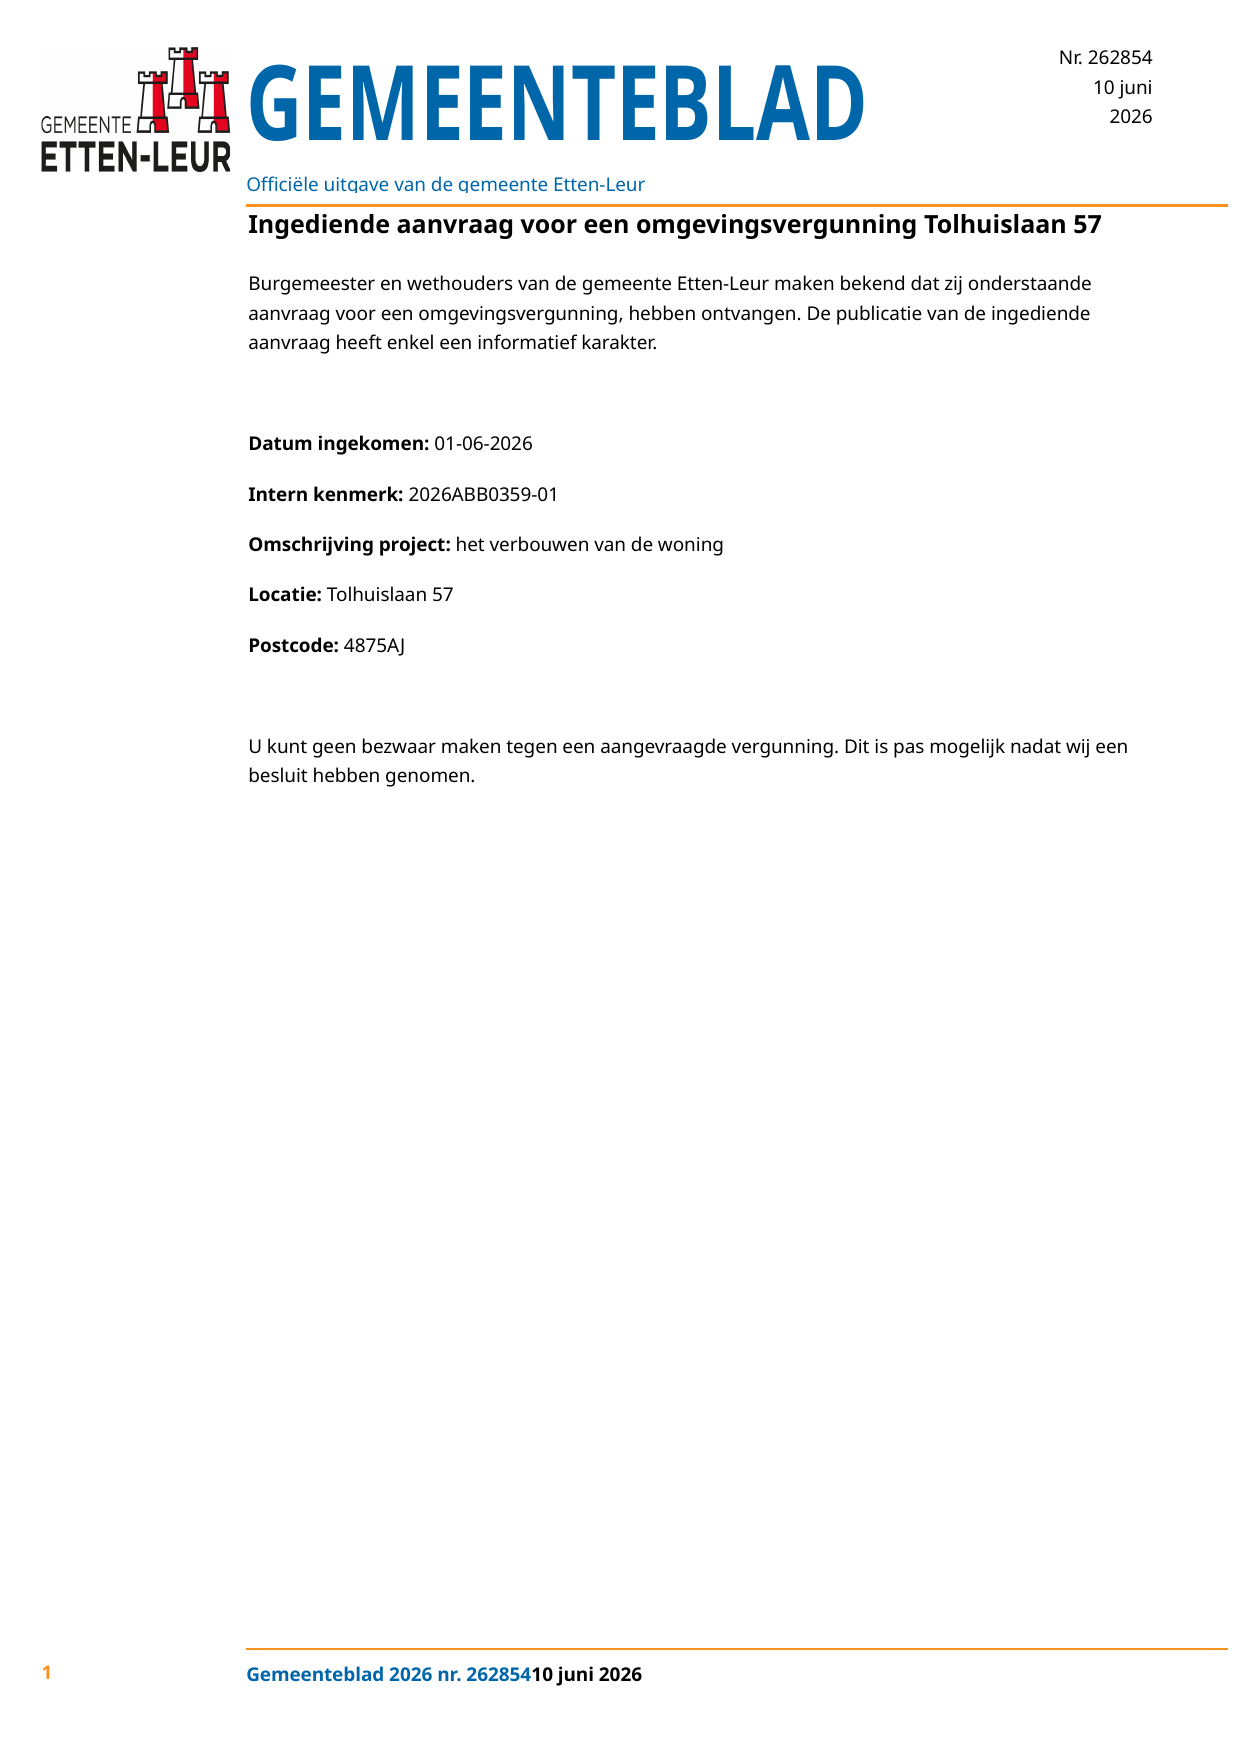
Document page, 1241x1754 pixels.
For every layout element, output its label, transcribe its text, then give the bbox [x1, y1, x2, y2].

picture [41, 47, 231, 172]
text Ingediende aanvraag voor een omgevingsvergunning Tolhuislaan 57 [248, 207, 1152, 241]
text Datum ingekomen: 01-06-2026 [248, 430, 1152, 456]
text Intern kenmerk: 2026ABB0359-01 [248, 481, 1152, 506]
text U kunt geen bezwaar maken tegen een aangevraagde vergunning. Dit is pas mogelijk nadat wij een besluit hebben genomen. [248, 733, 1152, 788]
text Omschrijving project: het verbouwen van de woning [248, 531, 1152, 557]
text Postcode: 4875AJ [248, 632, 1152, 658]
text Burgemeester en wethouders van de gemeente Etten-Leur maken bekend dat zij onderstaande aanvraag voor een omgevingsvergunning, hebben ontvangen. De publicatie van de ingediende aanvraag heeft enkel een informatief karakter. [248, 270, 1152, 355]
text Locatie: Tolhuislaan 57 [248, 582, 1152, 607]
